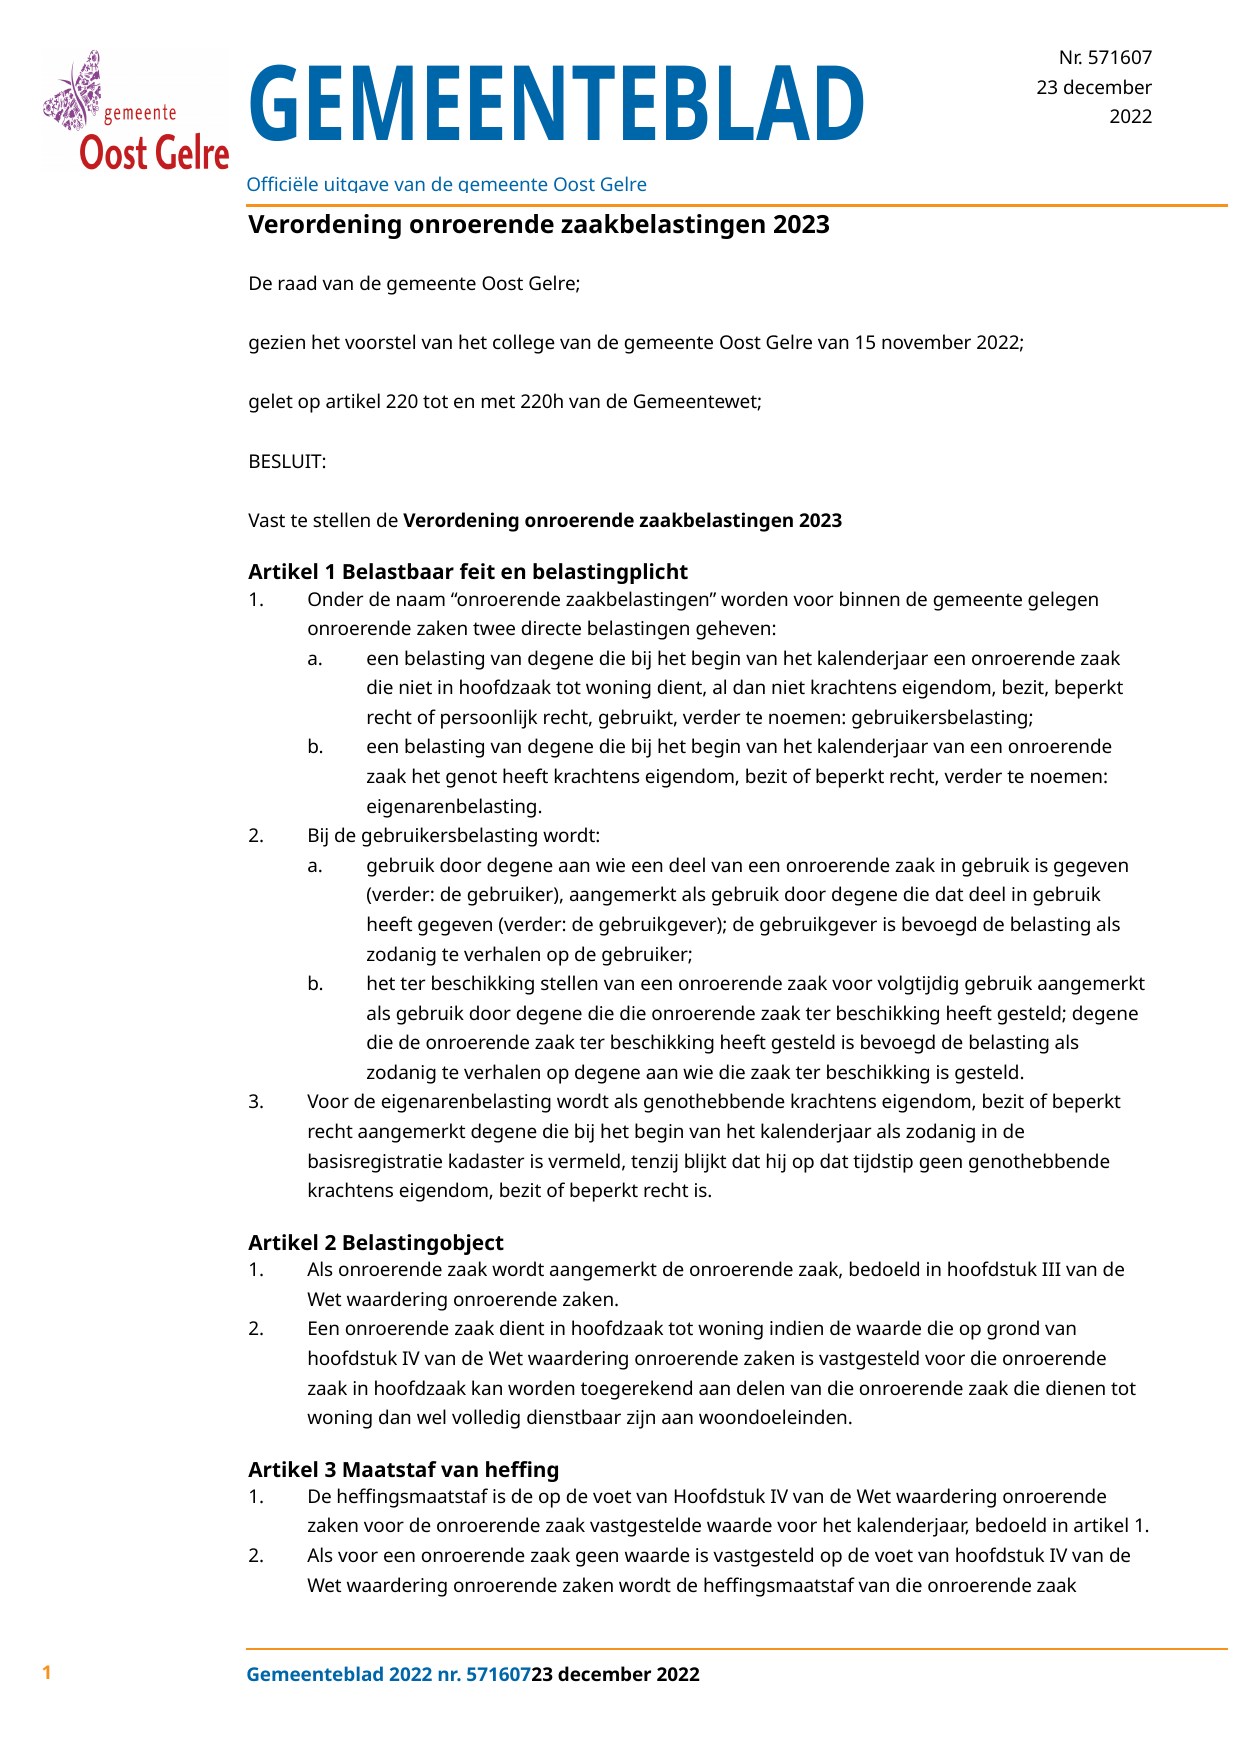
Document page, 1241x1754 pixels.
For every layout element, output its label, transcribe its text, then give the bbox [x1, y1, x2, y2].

text gelet op artikel 220 tot en met 220h van de Gemeentewet; [248, 389, 1152, 414]
list gebruik door degene aan wie een deel van een onroerende zaak in gebruik is gegeven (verder: de gebruiker), aangemerkt als gebruik door degene die dat deel in gebruik heeft gegeven (verder: de gebruikgever); de gebruikgever is bevoegd de belasting als zodanig te verhalen op de gebruiker; [307, 852, 1152, 967]
list Als voor een onroerende zaak geen waarde is vastgesteld op de voet van hoofdstuk IV van de Wet waardering onroerende zaken wordt de heffingsmaatstaf van die onroerende zaak [248, 1542, 1152, 1598]
text Artikel 2 Belastingobject [248, 1228, 1152, 1256]
list Onder de naam “onroerende zaakbelastingen” worden voor binnen de gemeente gelegen onroerende zaken twee directe belastingen geheven: [248, 586, 1152, 641]
list Bij de gebruikersbelasting wordt: [248, 822, 1152, 848]
list De heffingsmaatstaf is de op de voet van Hoofdstuk IV van de Wet waardering onroerende zaken voor de onroerende zaak vastgestelde waarde voor het kalenderjaar, bedoeld in artikel 1. [248, 1483, 1152, 1538]
text Artikel 3 Maatstaf van heffing [248, 1455, 1152, 1483]
list een belasting van degene die bij het begin van het kalenderjaar van een onroerende zaak het genot heeft krachtens eigendom, bezit of beperkt recht, verder te noemen: eigenarenbelasting. [307, 734, 1152, 819]
text gezien het voorstel van het college van de gemeente Oost Gelre van 15 november 2022; [248, 329, 1152, 355]
text De raad van de gemeente Oost Gelre; [248, 270, 1152, 296]
picture [41, 47, 231, 172]
list Voor de eigenarenbelasting wordt als genothebbende krachtens eigendom, bezit of beperkt recht aangemerkt degene die bij het begin van het kalenderjaar als zodanig in de basisregistratie kadaster is vermeld, tenzij blijkt dat hij op dat tijdstip geen genothebbende krachtens eigendom, bezit of beperkt recht is. [248, 1089, 1152, 1203]
text Artikel 1 Belastbaar feit en belastingplicht [248, 557, 1152, 586]
list Een onroerende zaak dient in hoofdzaak tot woning indien de waarde die op grond van hoofdstuk IV van de Wet waardering onroerende zaken is vastgesteld voor die onroerende zaak in hoofdzaak kan worden toegerekend aan delen van die onroerende zaak die dienen tot woning dan wel volledig dienstbaar zijn aan woondoeleinden. [248, 1316, 1152, 1430]
list het ter beschikking stellen van een onroerende zaak voor volgtijdig gebruik aangemerkt als gebruik door degene die die onroerende zaak ter beschikking heeft gesteld; degene die de onroerende zaak ter beschikking heeft gesteld is bevoegd de belasting als zodanig te verhalen op degene aan wie die zaak ter beschikking is gesteld. [307, 970, 1152, 1085]
list Als onroerende zaak wordt aangemerkt de onroerende zaak, bedoeld in hoofdstuk III van de Wet waardering onroerende zaken. [248, 1256, 1152, 1312]
list een belasting van degene die bij het begin van het kalenderjaar een onroerende zaak die niet in hoofdzaak tot woning dient, al dan niet krachtens eigendom, bezit, beperkt recht of persoonlijk recht, gebruikt, verder te noemen: gebruikersbelasting; [307, 645, 1152, 730]
text Verordening onroerende zaakbelastingen 2023 [248, 207, 1152, 241]
text BESLUIT: [248, 448, 1152, 473]
text Vast te stellen de Verordening onroerende zaakbelastingen 2023 [248, 507, 1152, 533]
